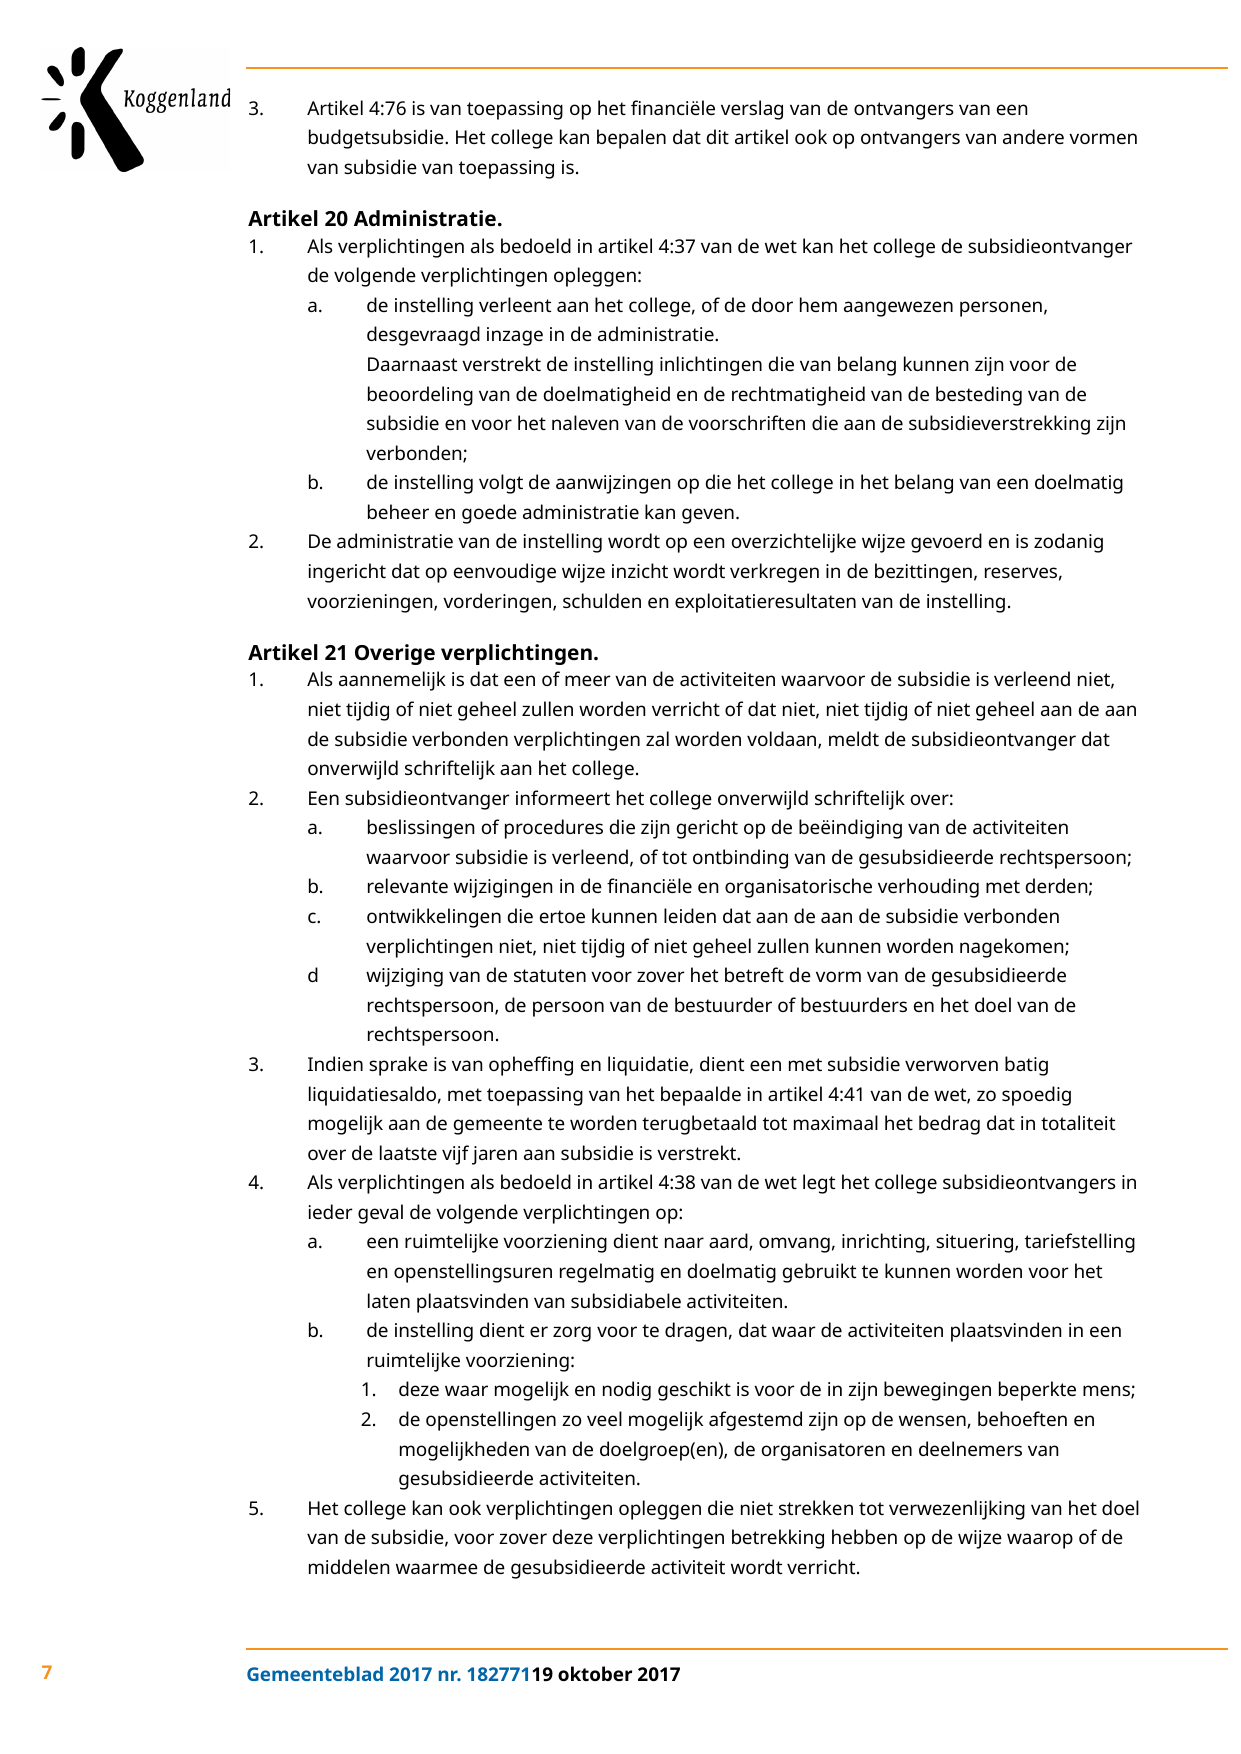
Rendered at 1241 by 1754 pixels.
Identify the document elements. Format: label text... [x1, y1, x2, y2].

list De administratie van de instelling wordt op een overzichtelijke wijze gevoerd en is zodanig ingericht dat op eenvoudige wijze inzicht wordt verkregen in de bezittingen, reserves, voorzieningen, vorderingen, schulden en exploitatieresultaten van de instelling. [248, 529, 1152, 613]
list de instelling volgt de aanwijzingen op die het college in het belang van een doelmatig beheer en goede administratie kan geven. [307, 469, 1152, 525]
list Het college kan ook verplichtingen opleggen die niet strekken tot verwezenlijking van het doel van de subsidie, voor zover deze verplichtingen betrekking hebben op de wijze waarop of de middelen waarmee de gesubsidieerde activiteit wordt verricht. [248, 1495, 1152, 1580]
picture [41, 47, 231, 172]
list deze waar mogelijk en nodig geschikt is voor de in zijn bewegingen beperkte mens; [361, 1377, 1152, 1402]
list de instelling verleent aan het college, of de door hem aangewezen personen, desgevraagd inzage in de administratie. [307, 292, 1152, 347]
list ontwikkelingen die ertoe kunnen leiden dat aan de aan de subsidie verbonden verplichtingen niet, niet tijdig of niet geheel zullen kunnen worden nagekomen; [307, 903, 1152, 959]
list de openstellingen zo veel mogelijk afgestemd zijn op de wensen, behoeften en mogelijkheden van de doelgroep(en), de organisatoren en deelnemers van gesubsidieerde activiteiten. [361, 1406, 1152, 1491]
list relevante wijzigingen in de financiële en organisatorische verhouding met derden; [307, 874, 1152, 899]
list Artikel 4:76 is van toepassing op het financiële verslag van de ontvangers van een budgetsubsidie. Het college kan bepalen dat dit artikel ook op ontvangers van andere vormen van subsidie van toepassing is. [248, 95, 1152, 180]
list een ruimtelijke voorziening dient naar aard, omvang, inrichting, situering, tariefstelling en openstellingsuren regelmatig en doelmatig gebruikt te kunnen worden voor het laten plaatsvinden van subsidiabele activiteiten. [307, 1229, 1152, 1314]
list Daarnaast verstrekt de instelling inlichtingen die van belang kunnen zijn voor de beoordeling van de doelmatigheid en de rechtmatigheid van de besteding van de subsidie en voor het naleven van de voorschriften die aan de subsidieverstrekking zijn verbonden; [307, 351, 1152, 466]
list Als verplichtingen als bedoeld in artikel 4:37 van de wet kan het college de subsidieontvanger de volgende verplichtingen opleggen: [248, 233, 1152, 288]
list Als verplichtingen als bedoeld in artikel 4:38 van de wet legt het college subsidieontvangers in ieder geval de volgende verplichtingen op: [248, 1169, 1152, 1225]
list Indien sprake is van opheffing en liquidatie, dient een met subsidie verworven batig liquidatiesaldo, met toepassing van het bepaalde in artikel 4:41 van de wet, zo spoedig mogelijk aan de gemeente te worden terugbetaald tot maximaal het bedrag dat in totaliteit over de laatste vijf jaren aan subsidie is verstrekt. [248, 1051, 1152, 1166]
list Als aannemelijk is dat een of meer van de activiteiten waarvoor de subsidie is verleend niet, niet tijdig of niet geheel zullen worden verricht of dat niet, niet tijdig of niet geheel aan de aan de subsidie verbonden verplichtingen zal worden voldaan, meldt de subsidieontvanger dat onverwijld schriftelijk aan het college. [248, 667, 1152, 781]
list Een subsidieontvanger informeert het college onverwijld schriftelijk over: [248, 785, 1152, 811]
text Artikel 20 Administratie. [248, 204, 1152, 233]
list beslissingen of procedures die zijn gericht op de beëindiging van de activiteiten waarvoor subsidie is verleend, of tot ontbinding van de gesubsidieerde rechtspersoon; [307, 814, 1152, 870]
text Artikel 21 Overige verplichtingen. [248, 638, 1152, 667]
list de instelling dient er zorg voor te dragen, dat waar de activiteiten plaatsvinden in een ruimtelijke voorziening: [307, 1317, 1152, 1373]
list wijziging van de statuten voor zover het betreft de vorm van de gesubsidieerde rechtspersoon, de persoon van de bestuurder of bestuurders en het doel van de rechtspersoon. [307, 962, 1152, 1047]
